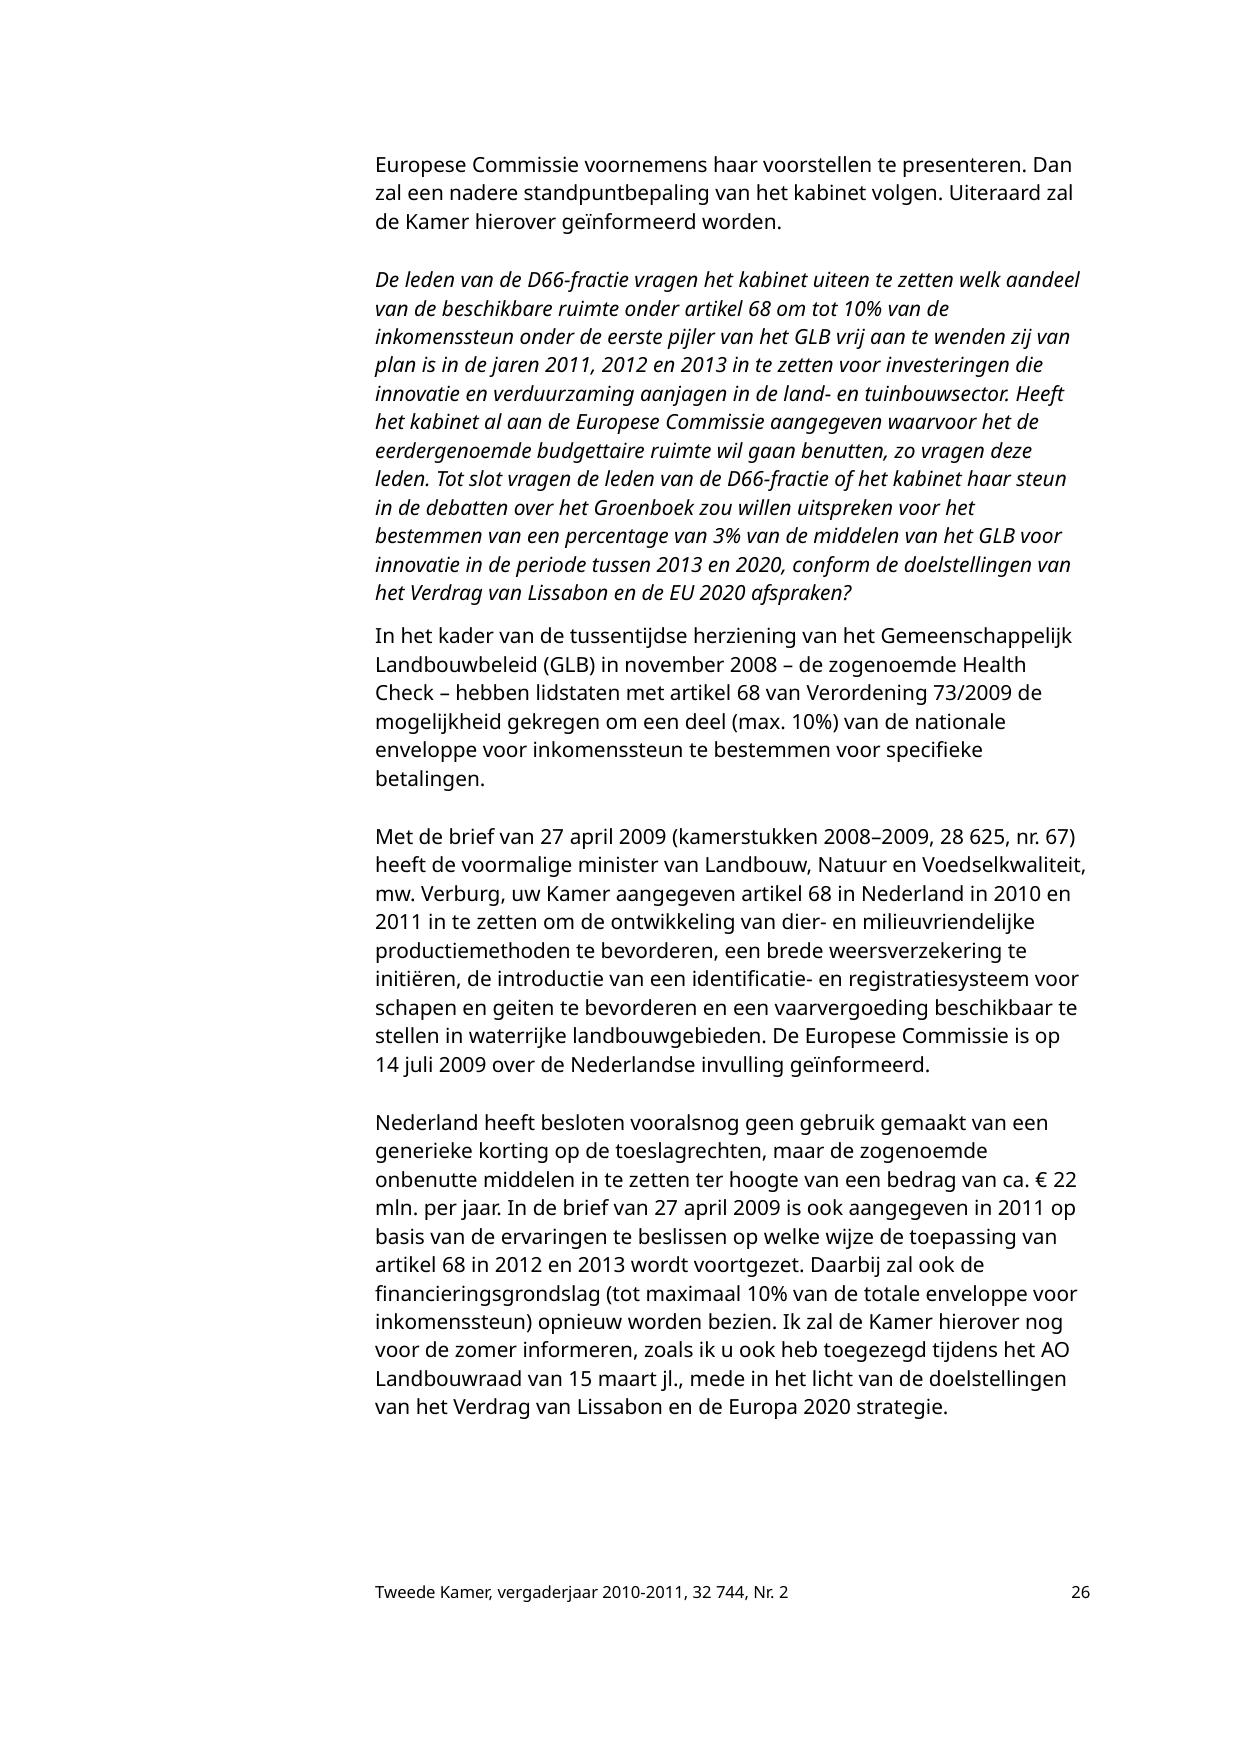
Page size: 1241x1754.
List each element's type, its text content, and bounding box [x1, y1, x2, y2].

text De leden van de D66-fractie vragen het kabinet uiteen te zetten welk aandeel van de beschikbare ruimte onder artikel 68 om tot 10% van de inkomenssteun onder de eerste pijler van het GLB vrij aan te wenden zij van plan is in de jaren 2011, 2012 en 2013 in te zetten voor investeringen die innovatie en verduurzaming aanjagen in de land- en tuinbouwsector. Heeft het kabinet al aan de Europese Commissie aangegeven waarvoor het de eerdergenoemde budgettaire ruimte wil gaan benutten, zo vragen deze leden. Tot slot vragen de leden van de D66-fractie of het kabinet haar steun in de debatten over het Groenboek zou willen uitspreken voor het bestemmen van een percentage van 3% van de middelen van het GLB voor innovatie in de periode tussen 2013 en 2020, conform de doelstellingen van het Verdrag van Lissabon en de EU 2020 afspraken? [375, 265, 1090, 607]
text Met de brief van 27 april 2009 (kamerstukken 2008–2009, 28 625, nr. 67) heeft de voormalige minister van Landbouw, Natuur en Voedselkwaliteit, mw. Verburg, uw Kamer aangegeven artikel 68 in Nederland in 2010 en 2011 in te zetten om de ontwikkeling van dier- en milieuvriendelijke productiemethoden te bevorderen, een brede weersverzekering te initiëren, de introductie van een identificatie- en registratiesysteem voor schapen en geiten te bevorderen en een vaarvergoeding beschikbaar te stellen in waterrijke landbouwgebieden. De Europese Commissie is op 14 juli 2009 over de Nederlandse invulling geïnformeerd. [375, 822, 1090, 1078]
text In het kader van de tussentijdse herziening van het Gemeenschappelijk Landbouwbeleid (GLB) in november 2008 – de zogenoemde Health Check – hebben lidstaten met artikel 68 van Verordening 73/2009 de mogelijkheid gekregen om een deel (max. 10%) van de nationale enveloppe voor inkomenssteun te bestemmen voor specifieke betalingen. [375, 622, 1090, 792]
text Europese Commissie voornemens haar voorstellen te presenteren. Dan zal een nadere standpuntbepaling van het kabinet volgen. Uiteraard zal de Kamer hierover geïnformeerd worden. [375, 150, 1090, 235]
text Nederland heeft besloten vooralsnog geen gebruik gemaakt van een generieke korting op de toeslagrechten, maar de zogenoemde onbenutte middelen in te zetten ter hoogte van een bedrag van ca. € 22 mln. per jaar. In de brief van 27 april 2009 is ook aangegeven in 2011 op basis van de ervaringen te beslissen op welke wijze de toepassing van artikel 68 in 2012 en 2013 wordt voortgezet. Daarbij zal ook de financieringsgrondslag (tot maximaal 10% van de totale enveloppe voor inkomenssteun) opnieuw worden bezien. Ik zal de Kamer hierover nog voor de zomer informeren, zoals ik u ook heb toegezegd tijdens het AO Landbouwraad van 15 maart jl., mede in het licht van de doelstellingen van het Verdrag van Lissabon en de Europa 2020 strategie. [375, 1108, 1090, 1421]
